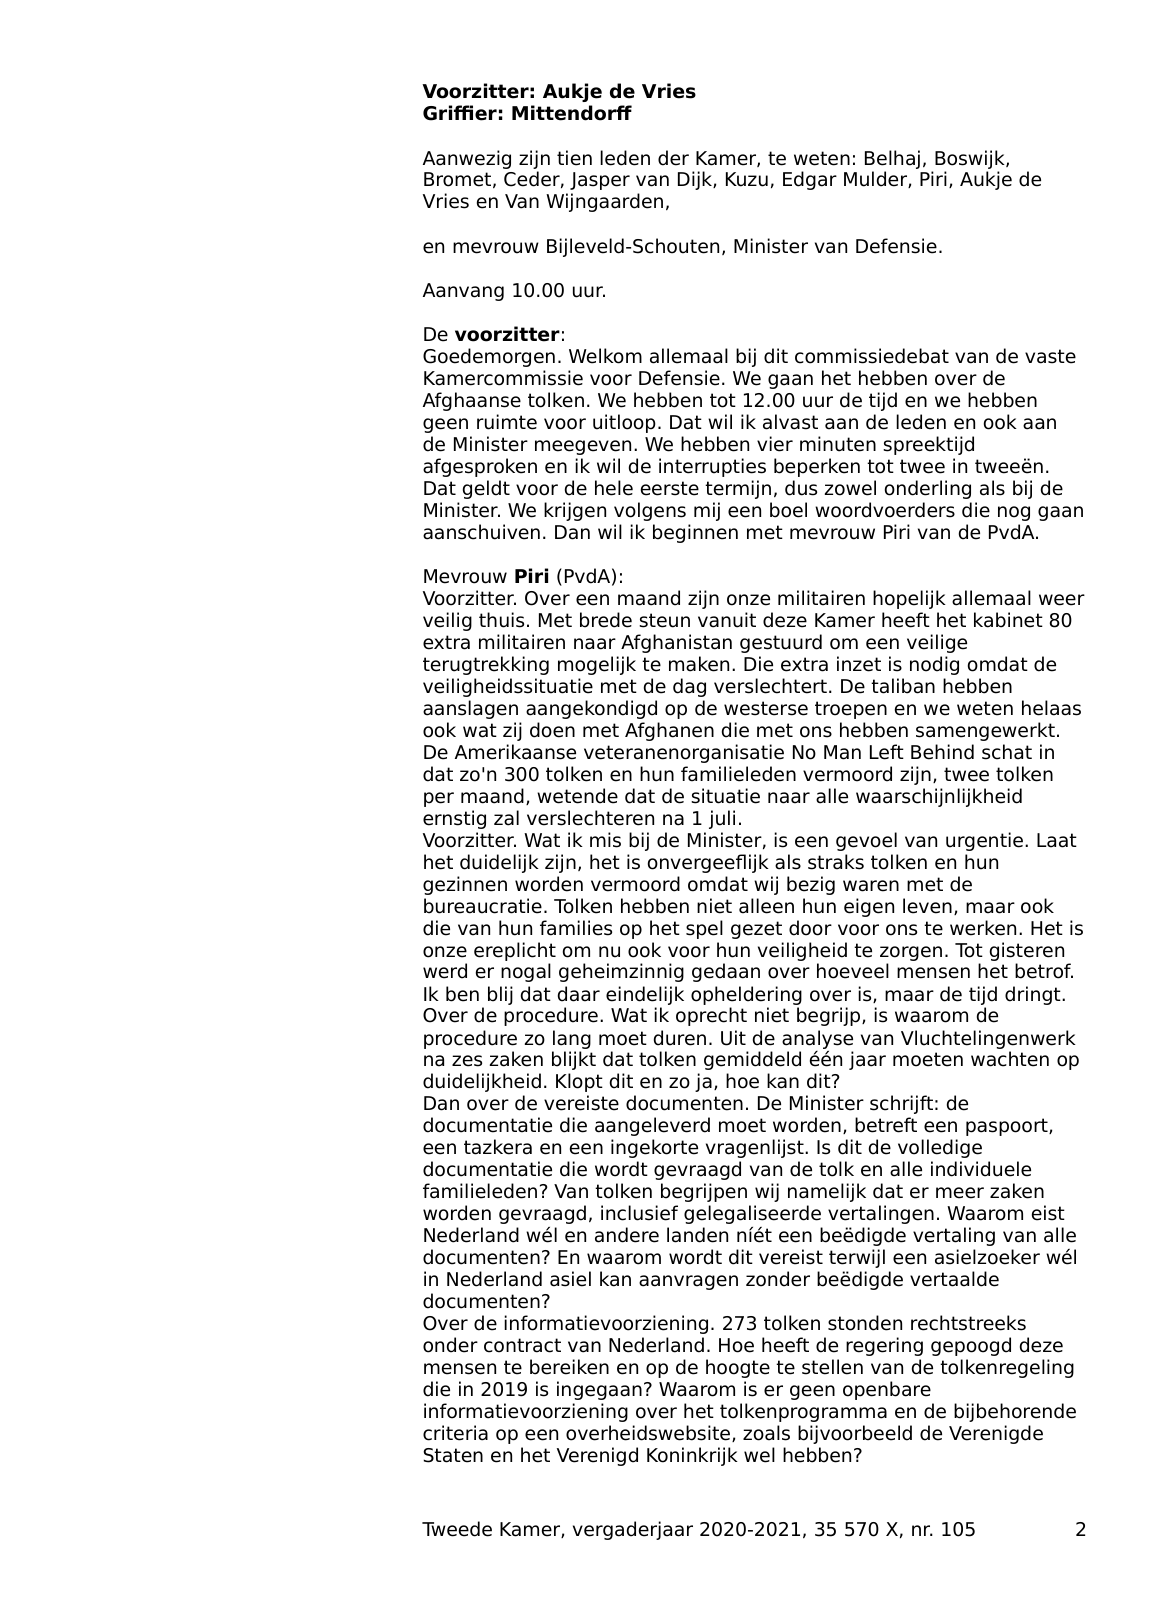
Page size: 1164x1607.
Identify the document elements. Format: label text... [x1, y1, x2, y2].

text Mevrouw Piri (PvdA): [422, 566, 1087, 588]
text Over de informatievoorziening. 273 tolken stonden rechtstreeks onder contract van Nederland. Hoe heeft de regering gepoogd deze mensen te bereiken en op de hoogte te stellen van de tolkenregeling die in 2019 is ingegaan? Waarom is er geen openbare informatievoorziening over het tolkenprogramma en de bijbehorende criteria op een overheidswebsite, zoals bijvoorbeeld de Verenigde Staten en het Verenigd Koninkrijk wel hebben? [422, 1313, 1087, 1467]
text Aanvang 10.00 uur. [422, 280, 1087, 302]
text en mevrouw Bijleveld-Schouten, Minister van Defensie. [422, 236, 1087, 257]
text Over de procedure. Wat ik oprecht niet begrijp, is waarom de procedure zo lang moet duren. Uit de analyse van Vluchtelingenwerk na zes zaken blijkt dat tolken gemiddeld één jaar moeten wachten op duidelijkheid. Klopt dit en zo ja, hoe kan dit? [422, 1005, 1087, 1093]
text Voorzitter. Wat ik mis bij de Minister, is een gevoel van urgentie. Laat het duidelijk zijn, het is onvergeeflijk als straks tolken en hun gezinnen worden vermoord omdat wij bezig waren met de bureaucratie. Tolken hebben niet alleen hun eigen leven, maar ook die van hun families op het spel gezet door voor ons te werken. Het is onze ereplicht om nu ook voor hun veiligheid te zorgen. Tot gisteren werd er nogal geheimzinnig gedaan over hoeveel mensen het betrof. Ik ben blij dat daar eindelijk opheldering over is, maar de tijd dringt. [422, 829, 1087, 1005]
text Griffier: Mittendorff [422, 103, 1087, 125]
text Aanwezig zijn tien leden der Kamer, te weten: Belhaj, Boswijk, Bromet, Ceder, Jasper van Dijk, Kuzu, Edgar Mulder, Piri, Aukje de Vries en Van Wijngaarden, [422, 147, 1087, 213]
text Dan over de vereiste documenten. De Minister schrijft: de documentatie die aangeleverd moet worden, betreft een paspoort, een tazkera en een ingekorte vragenlijst. Is dit de volledige documentatie die wordt gevraagd van de tolk en alle individuele familieleden? Van tolken begrijpen wij namelijk dat er meer zaken worden gevraagd, inclusief gelegaliseerde vertalingen. Waarom eist Nederland wél en andere landen níét een beëdigde vertaling van alle documenten? En waarom wordt dit vereist terwijl een asielzoeker wél in Nederland asiel kan aanvragen zonder beëdigde vertaalde documenten? [422, 1093, 1087, 1313]
text Voorzitter: Aukje de Vries [422, 81, 1087, 103]
text Voorzitter. Over een maand zijn onze militairen hopelijk allemaal weer veilig thuis. Met brede steun vanuit deze Kamer heeft het kabinet 80 extra militairen naar Afghanistan gestuurd om een veilige terugtrekking mogelijk te maken. Die extra inzet is nodig omdat de veiligheidssituatie met de dag verslechtert. De taliban hebben aanslagen aangekondigd op de westerse troepen en we weten helaas ook wat zij doen met Afghanen die met ons hebben samengewerkt. De Amerikaanse veteranenorganisatie No Man Left Behind schat in dat zo'n 300 tolken en hun familieleden vermoord zijn, twee tolken per maand, wetende dat de situatie naar alle waarschijnlijkheid ernstig zal verslechteren na 1 juli. [422, 588, 1087, 829]
text Goedemorgen. Welkom allemaal bij dit commissiedebat van de vaste Kamercommissie voor Defensie. We gaan het hebben over de Afghaanse tolken. We hebben tot 12.00 uur de tijd en we hebben geen ruimte voor uitloop. Dat wil ik alvast aan de leden en ook aan de Minister meegeven. We hebben vier minuten spreektijd afgesproken en ik wil de interrupties beperken tot twee in tweeën. Dat geldt voor de hele eerste termijn, dus zowel onderling als bij de Minister. We krijgen volgens mij een boel woordvoerders die nog gaan aanschuiven. Dan wil ik beginnen met mevrouw Piri van de PvdA. [422, 346, 1087, 544]
text De voorzitter: [422, 324, 1087, 346]
